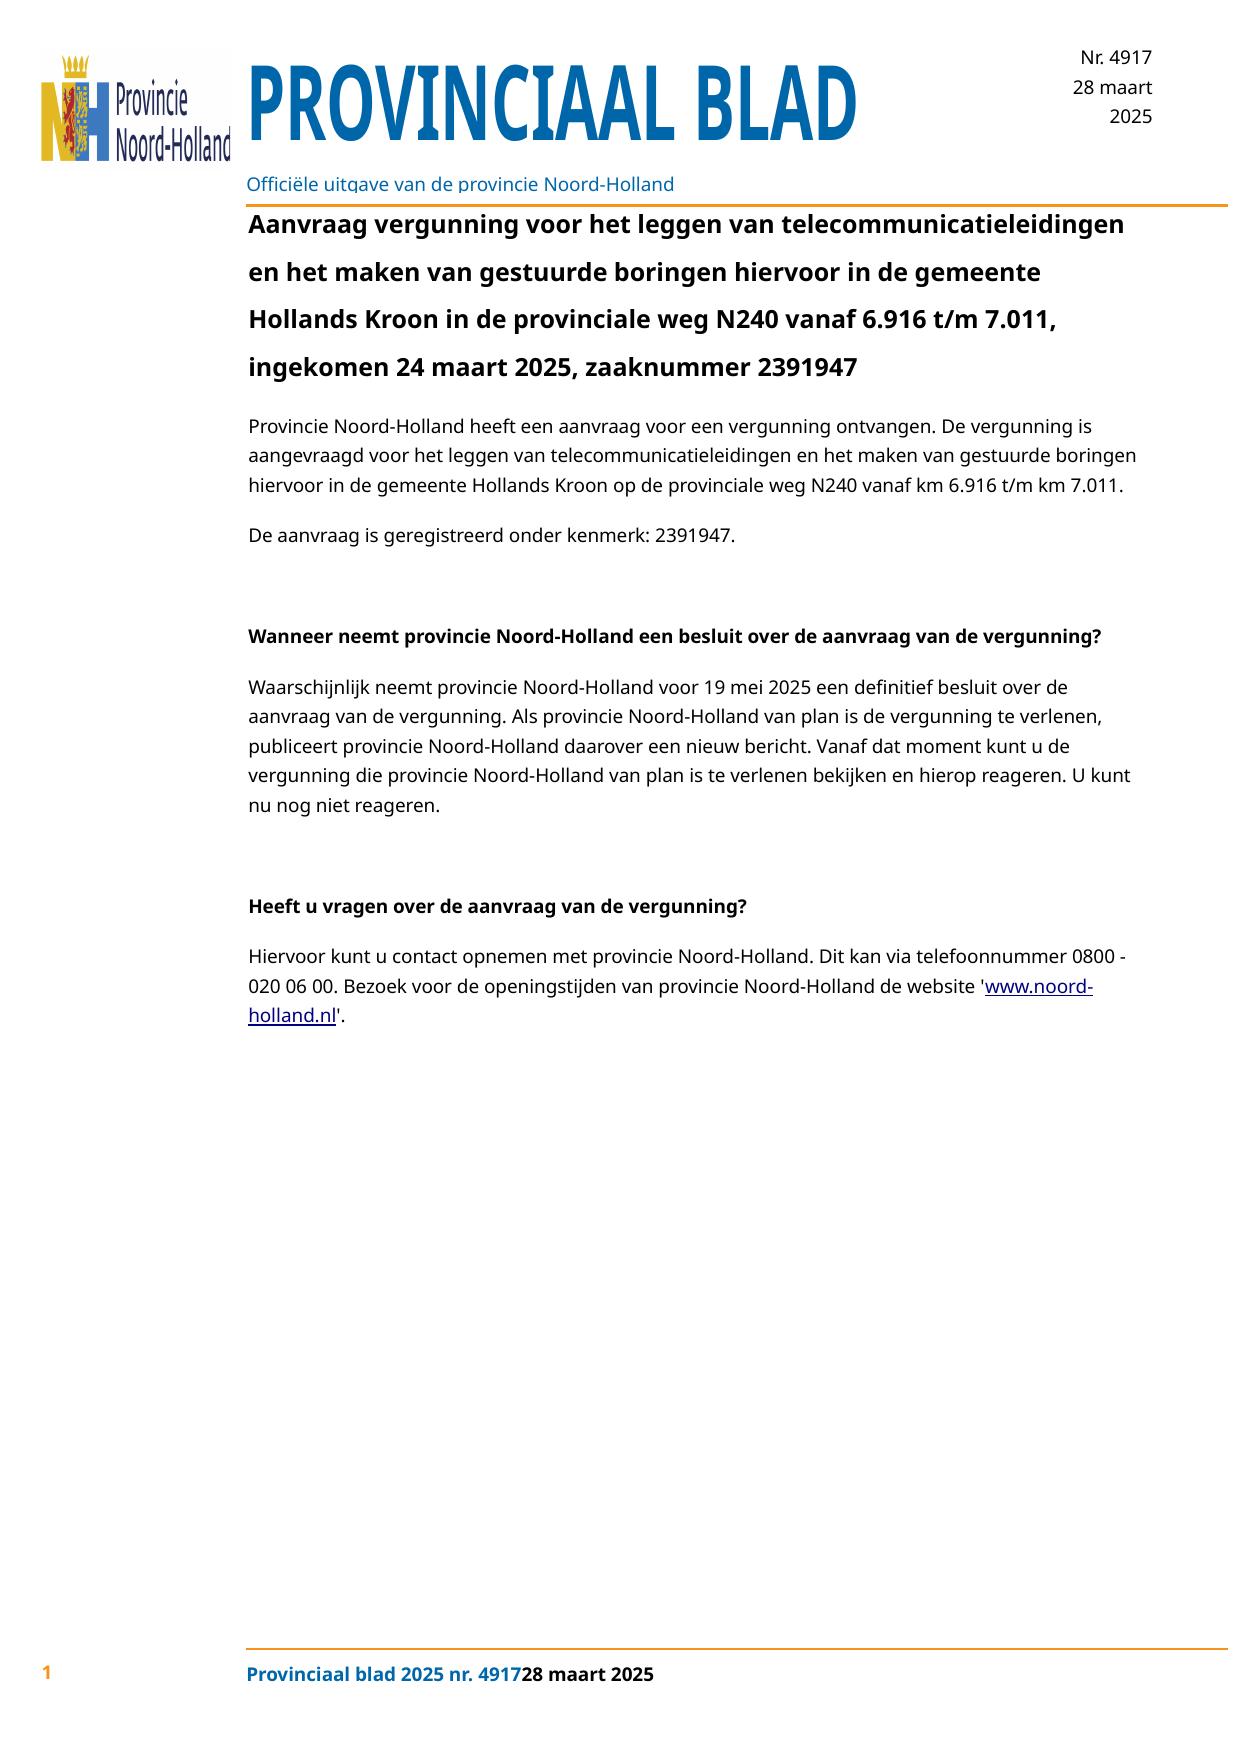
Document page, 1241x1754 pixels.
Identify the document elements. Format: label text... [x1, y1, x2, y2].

picture [41, 47, 231, 172]
text Provincie Noord-Holland heeft een aanvraag voor een vergunning ontvangen. De vergunning is aangevraagd voor het leggen van telecommunicatieleidingen en het maken van gestuurde boringen hiervoor in de gemeente Hollands Kroon op de provinciale weg N240 vanaf km 6.916 t/m km 7.011. [248, 413, 1152, 498]
text Wanneer neemt provincie Noord-Holland een besluit over de aanvraag van de vergunning? [248, 623, 1152, 649]
text Heeft u vragen over de aanvraag van de vergunning? [248, 893, 1152, 919]
text Aanvraag vergunning voor het leggen van telecommunicatieleidingen en het maken van gestuurde boringen hiervoor in de gemeente Hollands Kroon in de provinciale weg N240 vanaf 6.916 t/m 7.011, ingekomen 24 maart 2025, zaaknummer 2391947 [248, 207, 1152, 384]
text De aanvraag is geregistreerd onder kenmerk: 2391947. [248, 523, 1152, 548]
text Hiervoor kunt u contact opnemen met provincie Noord-Holland. Dit kan via telefoonnummer 0800 - 020 06 00. Bezoek voor de openingstijden van provincie Noord-Holland de website 'www.noord-holland.nl'. [248, 943, 1152, 1028]
text Waarschijnlijk neemt provincie Noord-Holland voor 19 mei 2025 een definitief besluit over de aanvraag van de vergunning. Als provincie Noord-Holland van plan is de vergunning te verlenen, publiceert provincie Noord-Holland daarover een nieuw bericht. Vanaf dat moment kunt u de vergunning die provincie Noord-Holland van plan is te verlenen bekijken en hierop reageren. U kunt nu nog niet reageren. [248, 674, 1152, 818]
